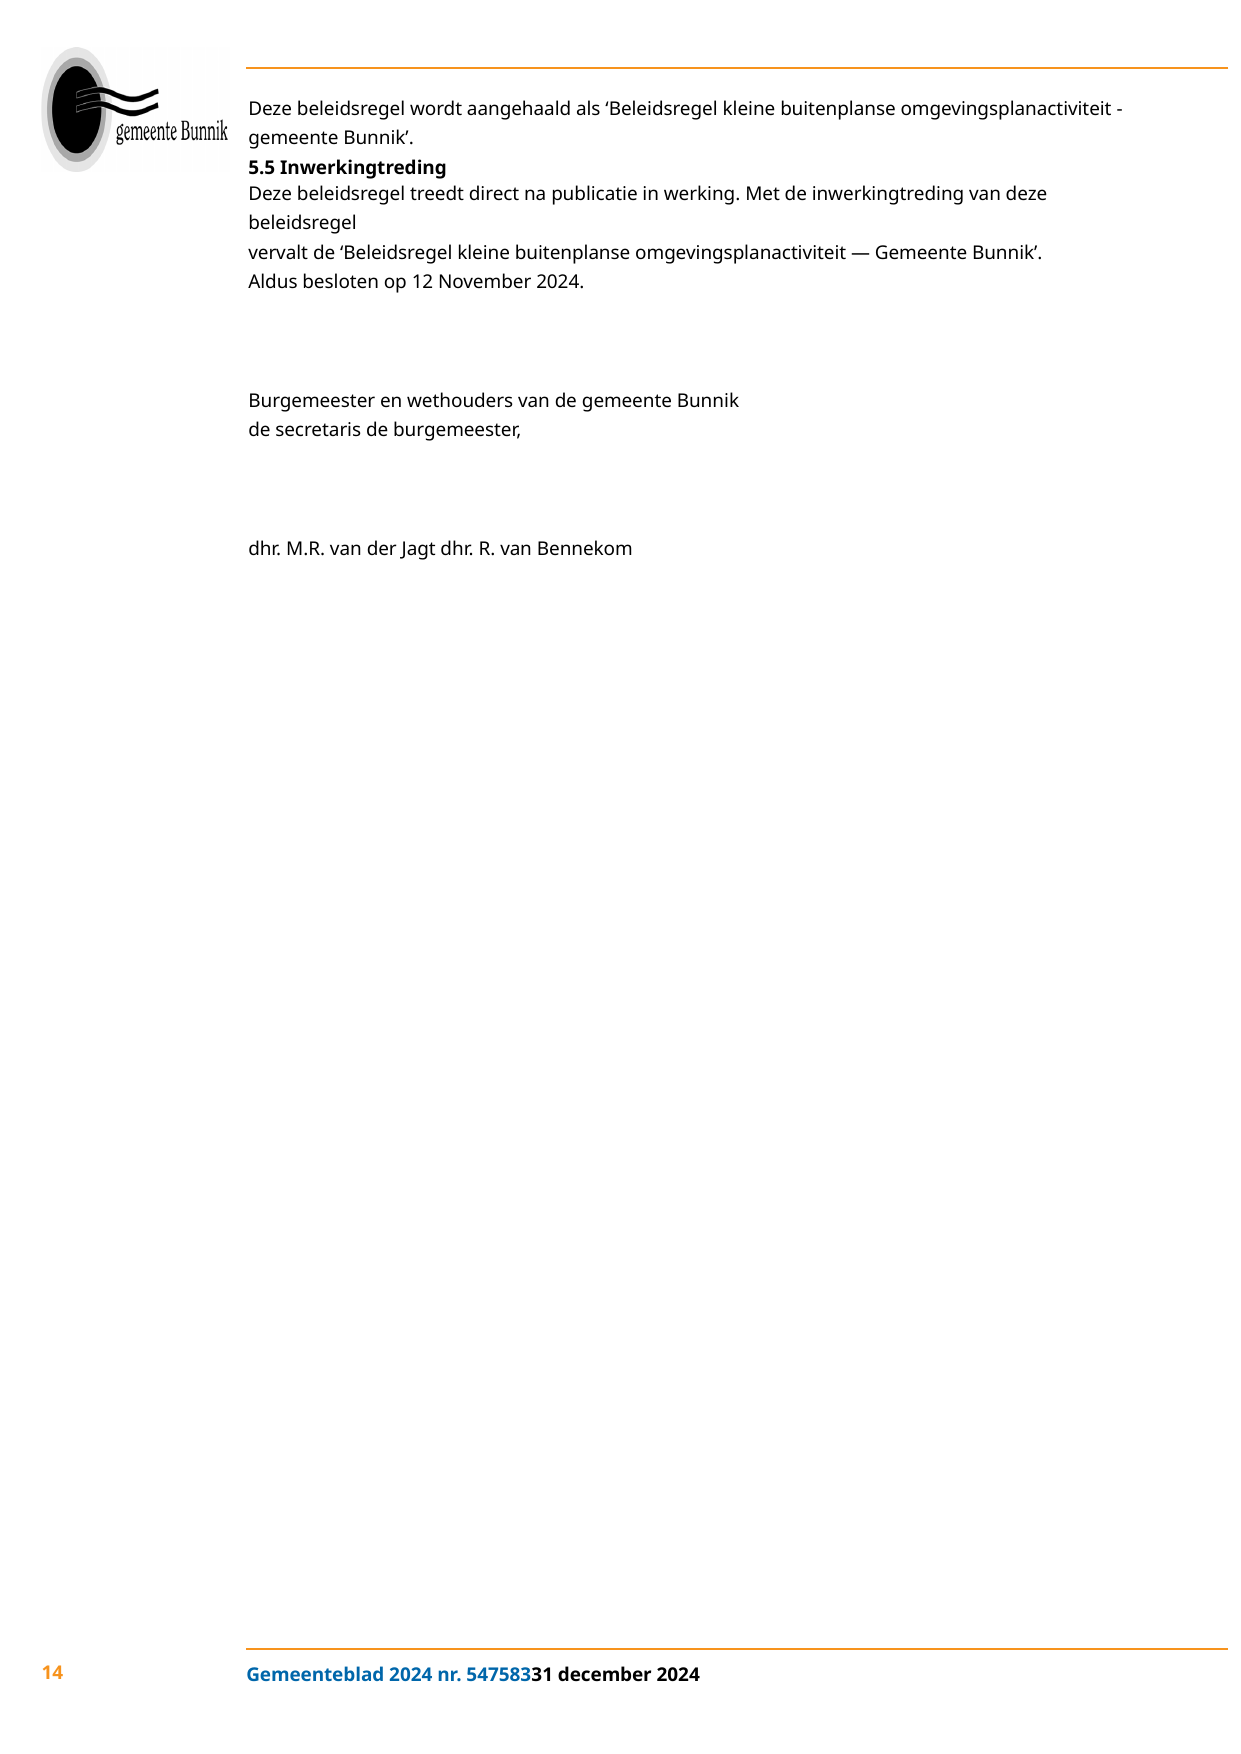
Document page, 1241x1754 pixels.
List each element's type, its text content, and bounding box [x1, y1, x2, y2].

text dhr. M.R. van der Jagt dhr. R. van Bennekom [248, 535, 1152, 560]
text gemeente Bunnik’. [248, 124, 1152, 150]
text Deze beleidsregel wordt aangehaald als ‘Beleidsregel kleine buitenplanse omgevingsplanactiviteit - [248, 95, 1152, 121]
text de secretaris de burgemeester, [248, 416, 1152, 442]
text Deze beleidsregel treedt direct na publicatie in werking. Met de inwerkingtreding van deze beleidsregel [248, 180, 1152, 235]
text vervalt de ‘Beleidsregel kleine buitenplanse omgevingsplanactiviteit — Gemeente Bunnik’. [248, 239, 1152, 264]
text Burgemeester en wethouders van de gemeente Bunnik [248, 387, 1152, 412]
text 5.5 Inwerkingtreding [248, 154, 1152, 180]
text Aldus besloten op 12 November 2024. [248, 268, 1152, 294]
picture [41, 47, 231, 172]
